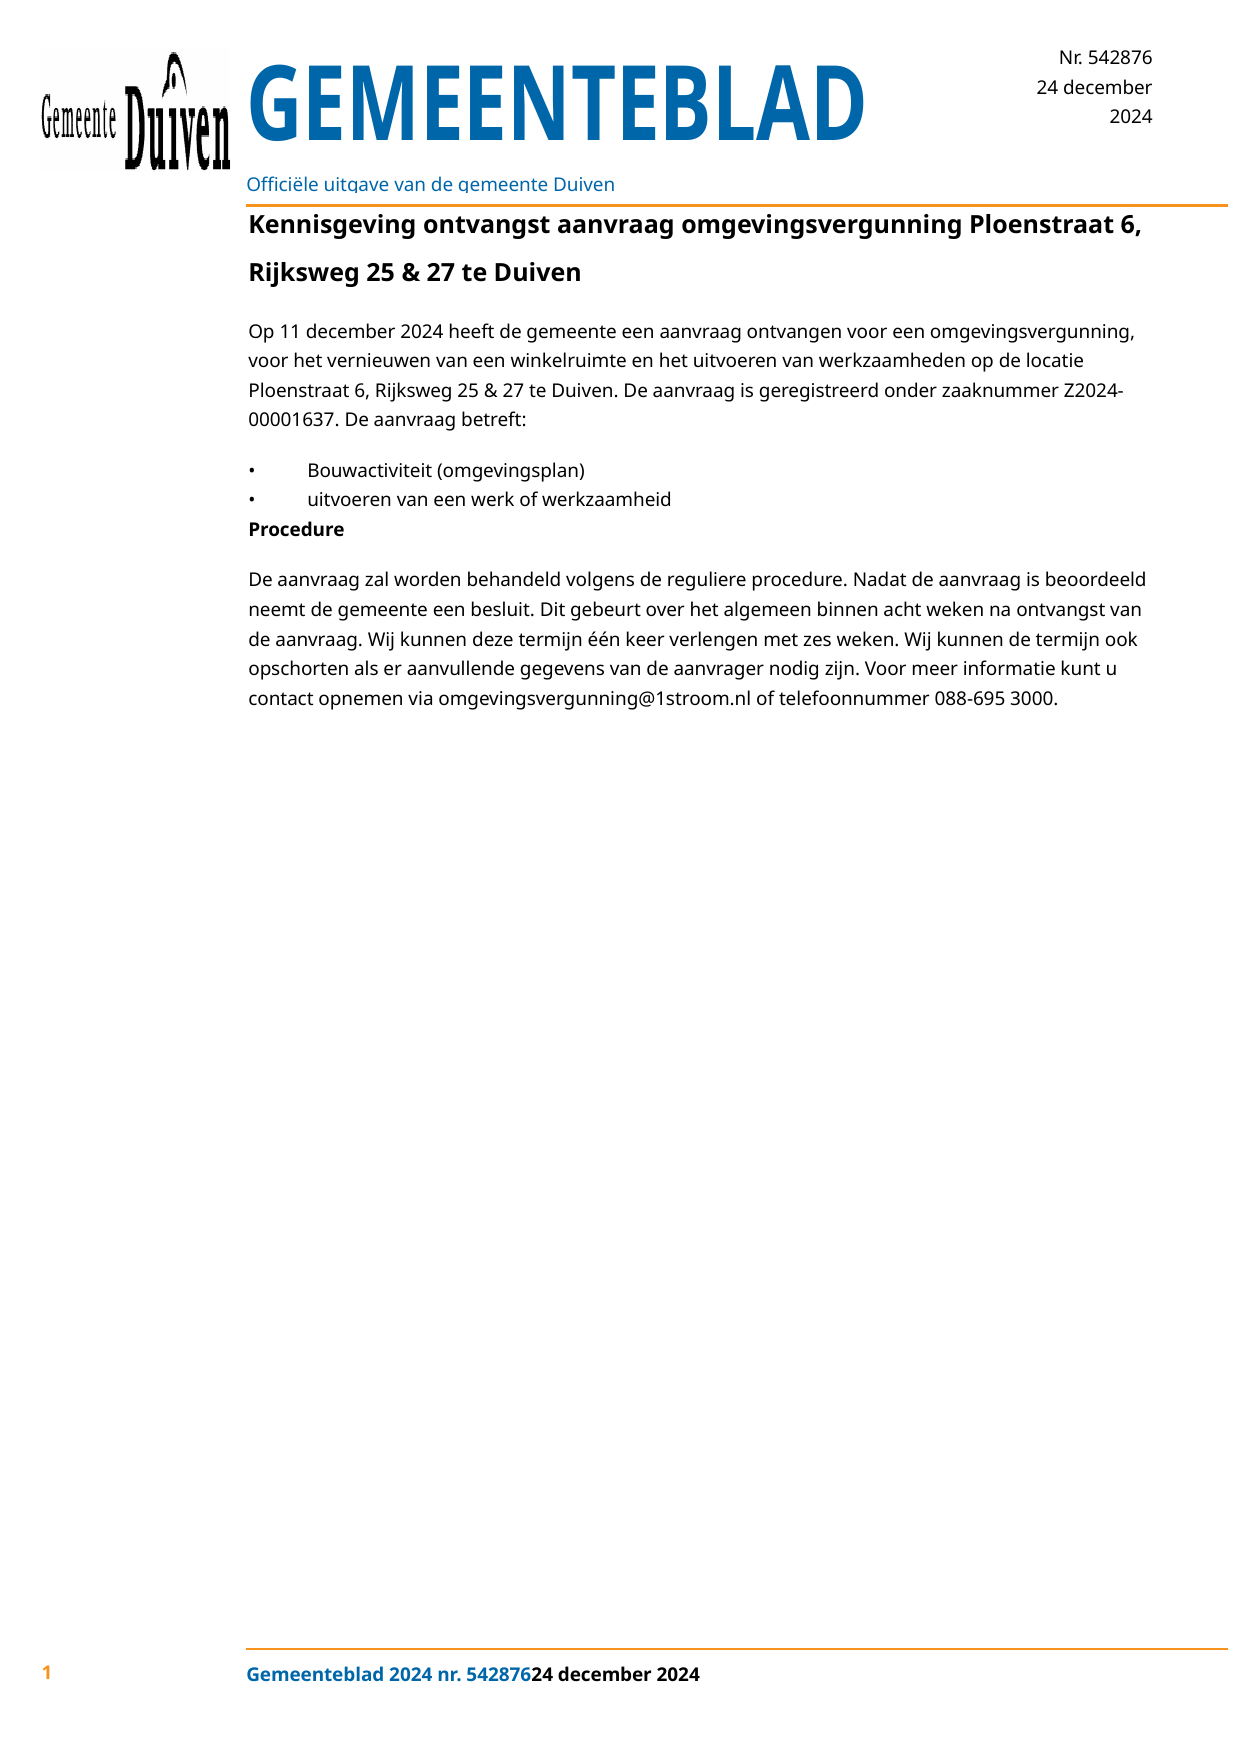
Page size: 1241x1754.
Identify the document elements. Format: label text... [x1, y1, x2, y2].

list uitvoeren van een werk of werkzaamheid [248, 487, 1152, 512]
text Op 11 december 2024 heeft de gemeente een aanvraag ontvangen voor een omgevingsvergunning, voor het vernieuwen van een winkelruimte en het uitvoeren van werkzaamheden op de locatie Ploenstraat 6, Rijksweg 25 & 27 te Duiven. De aanvraag is geregistreerd onder zaaknummer Z2024-00001637. De aanvraag betreft: [248, 318, 1152, 432]
text De aanvraag zal worden behandeld volgens de reguliere procedure. Nadat de aanvraag is beoordeeld neemt de gemeente een besluit. Dit gebeurt over het algemeen binnen acht weken na ontvangst van de aanvraag. Wij kunnen deze termijn één keer verlengen met zes weken. Wij kunnen de termijn ook opschorten als er aanvullende gegevens van de aanvrager nodig zijn. Voor meer informatie kunt u contact opnemen via omgevingsvergunning@1stroom.nl of telefoonnummer 088-695 3000. [248, 567, 1152, 711]
text Kennisgeving ontvangst aanvraag omgevingsvergunning Ploenstraat 6, Rijksweg 25 & 27 te Duiven [248, 207, 1152, 288]
text Procedure [248, 516, 1152, 542]
picture [41, 47, 231, 172]
list Bouwactiviteit (omgevingsplan) [248, 457, 1152, 483]
